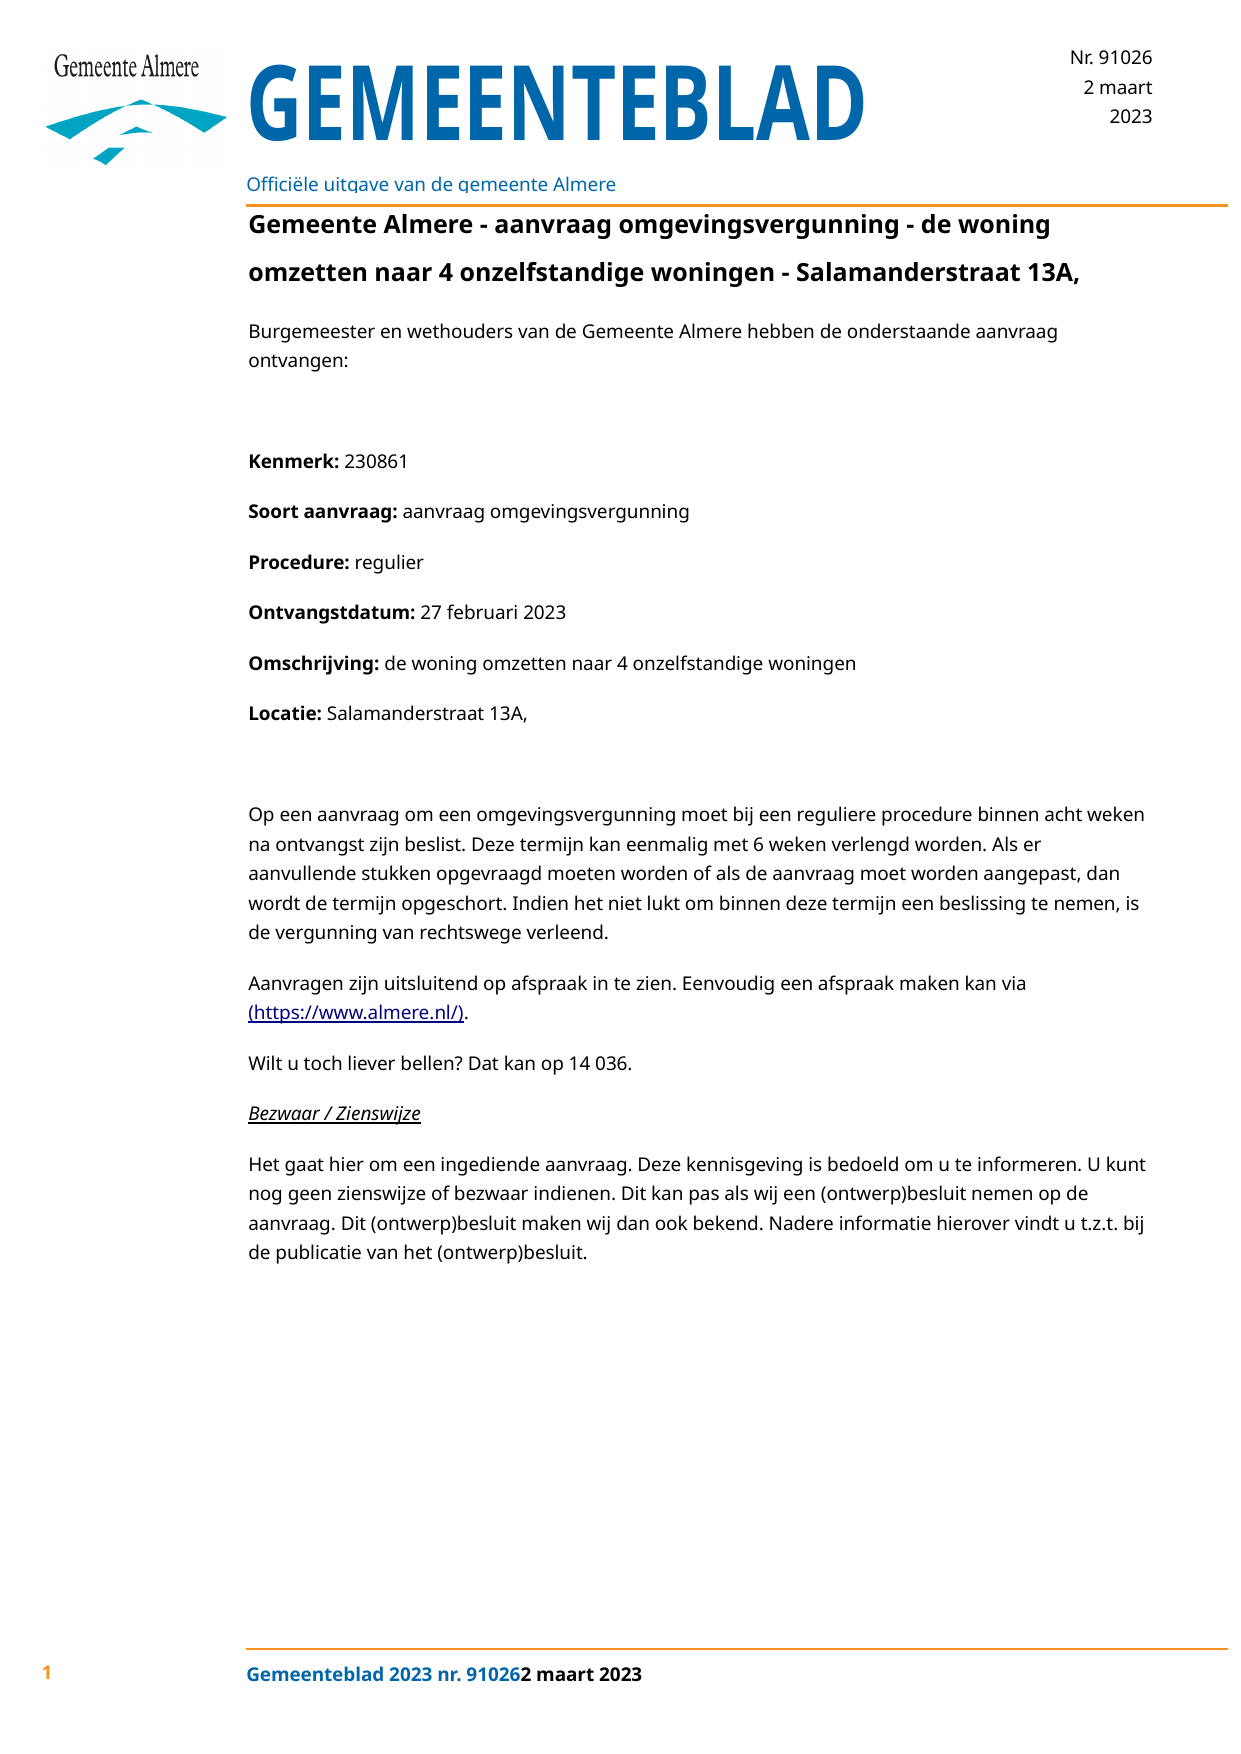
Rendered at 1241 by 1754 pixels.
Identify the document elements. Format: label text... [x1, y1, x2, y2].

text Procedure: regulier [248, 549, 1152, 575]
text Burgemeester en wethouders van de Gemeente Almere hebben de onderstaande aanvraag ontvangen: [248, 318, 1152, 373]
text Ontvangstdatum: 27 februari 2023 [248, 599, 1152, 625]
picture [41, 47, 231, 172]
text Omschrijving: de woning omzetten naar 4 onzelfstandige woningen [248, 650, 1152, 676]
text Soort aanvraag: aanvraag omgevingsvergunning [248, 499, 1152, 524]
text Aanvragen zijn uitsluitend op afspraak in te zien. Eenvoudig een afspraak maken kan via (https://www.almere.nl/). [248, 970, 1152, 1025]
text Op een aanvraag om een omgevingsvergunning moet bij een reguliere procedure binnen acht weken na ontvangst zijn beslist. Deze termijn kan eenmalig met 6 weken verlengd worden. Als er aanvullende stukken opgevraagd moeten worden of als de aanvraag moet worden aangepast, dan wordt de termijn opgeschort. Indien het niet lukt om binnen deze termijn een beslissing te nemen, is de vergunning van rechtswege verleend. [248, 801, 1152, 945]
text Locatie: Salamanderstraat 13A, [248, 700, 1152, 726]
text Het gaat hier om een ingediende aanvraag. Deze kennisgeving is bedoeld om u te informeren. U kunt nog geen zienswijze of bezwaar indienen. Dit kan pas als wij een (ontwerp)besluit nemen op de aanvraag. Dit (ontwerp)besluit maken wij dan ook bekend. Nadere informatie hierover vindt u t.z.t. bij de publicatie van het (ontwerp)besluit. [248, 1151, 1152, 1265]
text Bezwaar / Zienswijze [248, 1100, 1152, 1126]
text Gemeente Almere - aanvraag omgevingsvergunning - de woning omzetten naar 4 onzelfstandige woningen - Salamanderstraat 13A, [248, 207, 1152, 288]
text Wilt u toch liever bellen? Dat kan op 14 036. [248, 1050, 1152, 1076]
text Kenmerk: 230861 [248, 448, 1152, 474]
